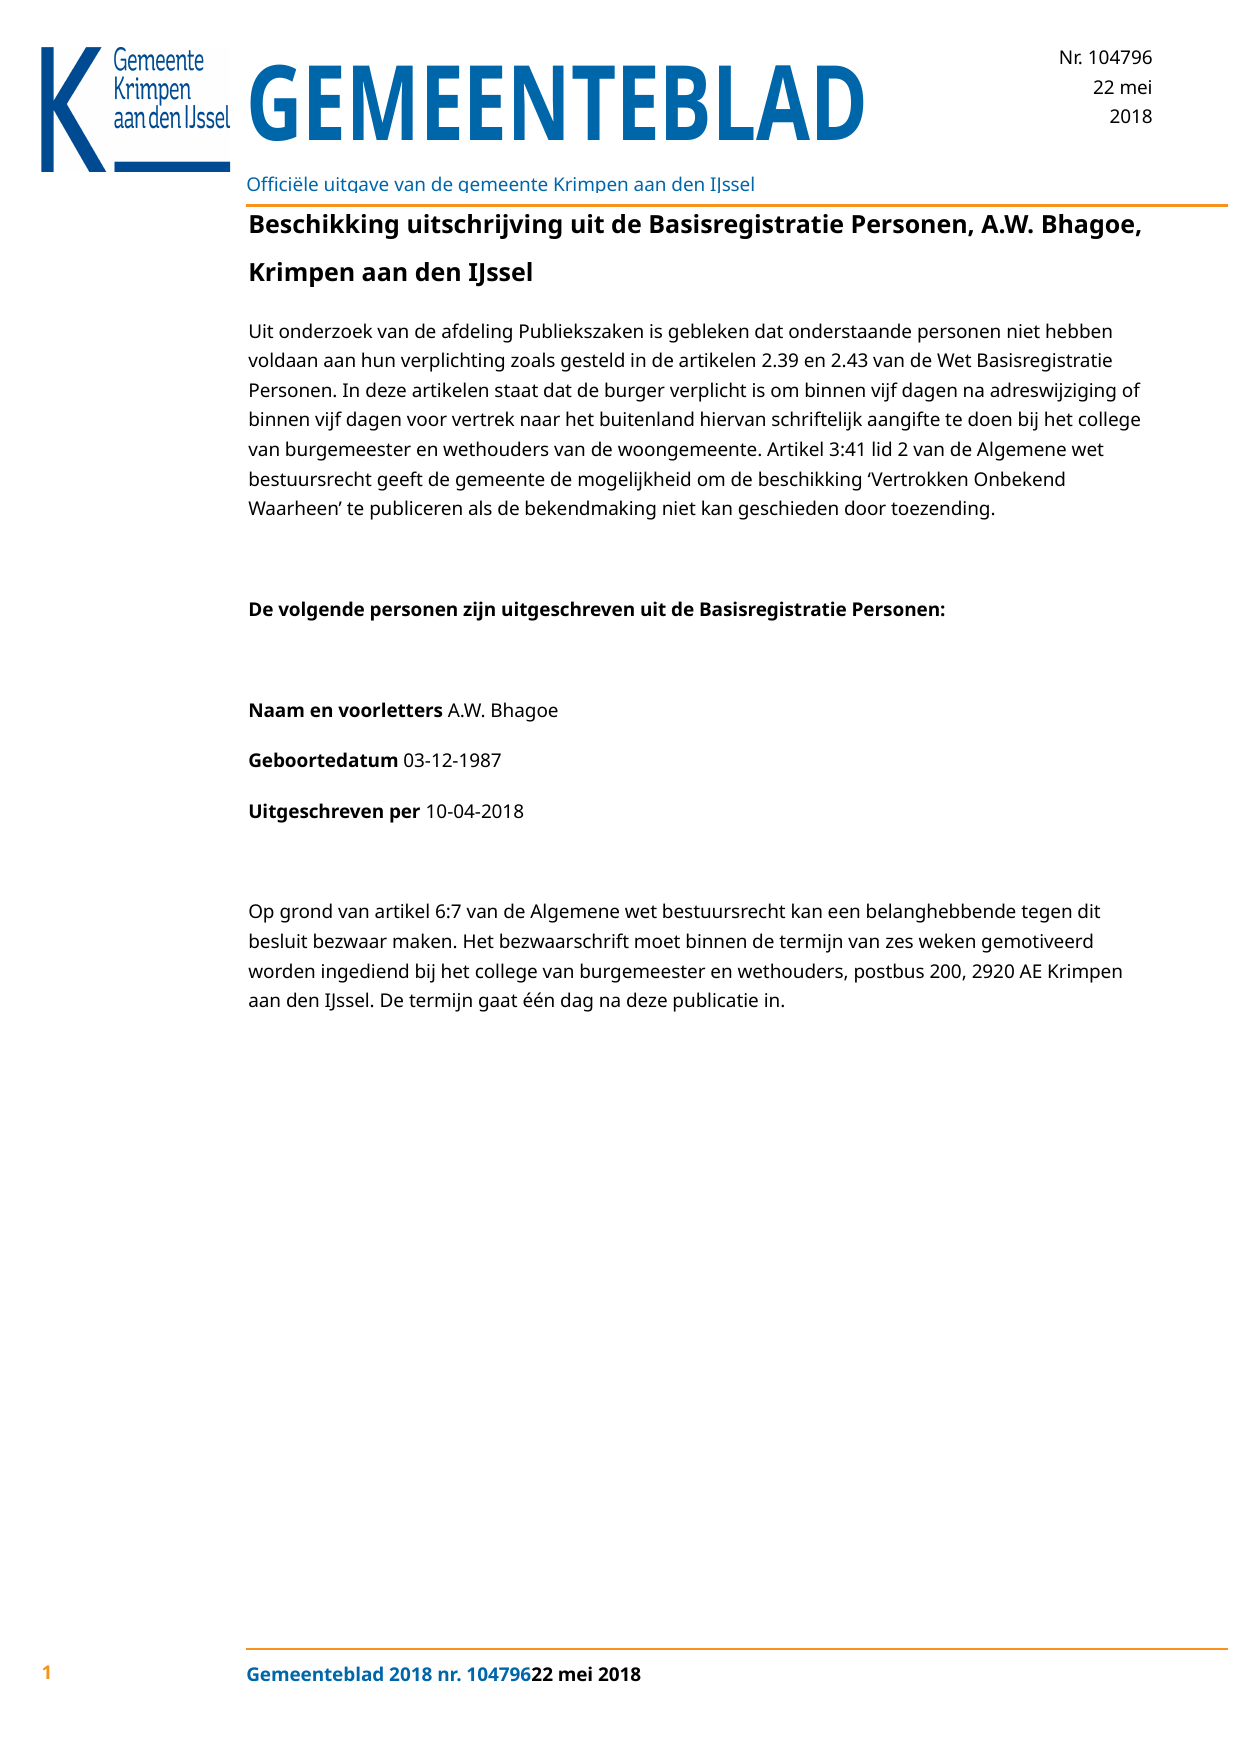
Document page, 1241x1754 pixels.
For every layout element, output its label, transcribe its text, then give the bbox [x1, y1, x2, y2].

text Geboortedatum 03-12-1987 [248, 747, 1152, 773]
picture [41, 47, 231, 172]
text Uitgeschreven per 10-04-2018 [248, 798, 1152, 824]
text Beschikking uitschrijving uit de Basisregistratie Personen, A.W. Bhagoe, Krimpen aan den IJssel [248, 207, 1152, 288]
text Uit onderzoek van de afdeling Publiekszaken is gebleken dat onderstaande personen niet hebben voldaan aan hun verplichting zoals gesteld in de artikelen 2.39 en 2.43 van de Wet Basisregistratie Personen. In deze artikelen staat dat de burger verplicht is om binnen vijf dagen na adreswijziging of binnen vijf dagen voor vertrek naar het buitenland hiervan schriftelijk aangifte te doen bij het college van burgemeester en wethouders van de woongemeente. Artikel 3:41 lid 2 van de Algemene wet bestuursrecht geeft de gemeente de mogelijkheid om de beschikking ‘Vertrokken Onbekend Waarheen’ te publiceren als de bekendmaking niet kan geschieden door toezending. [248, 318, 1152, 521]
text Naam en voorletters A.W. Bhagoe [248, 697, 1152, 723]
text Op grond van artikel 6:7 van de Algemene wet bestuursrecht kan een belanghebbende tegen dit besluit bezwaar maken. Het bezwaarschrift moet binnen de termijn van zes weken gemotiveerd worden ingediend bij het college van burgemeester en wethouders, postbus 200, 2920 AE Krimpen aan den IJssel. De termijn gaat één dag na deze publicatie in. [248, 899, 1152, 1013]
text De volgende personen zijn uitgeschreven uit de Basisregistratie Personen: [248, 596, 1152, 622]
